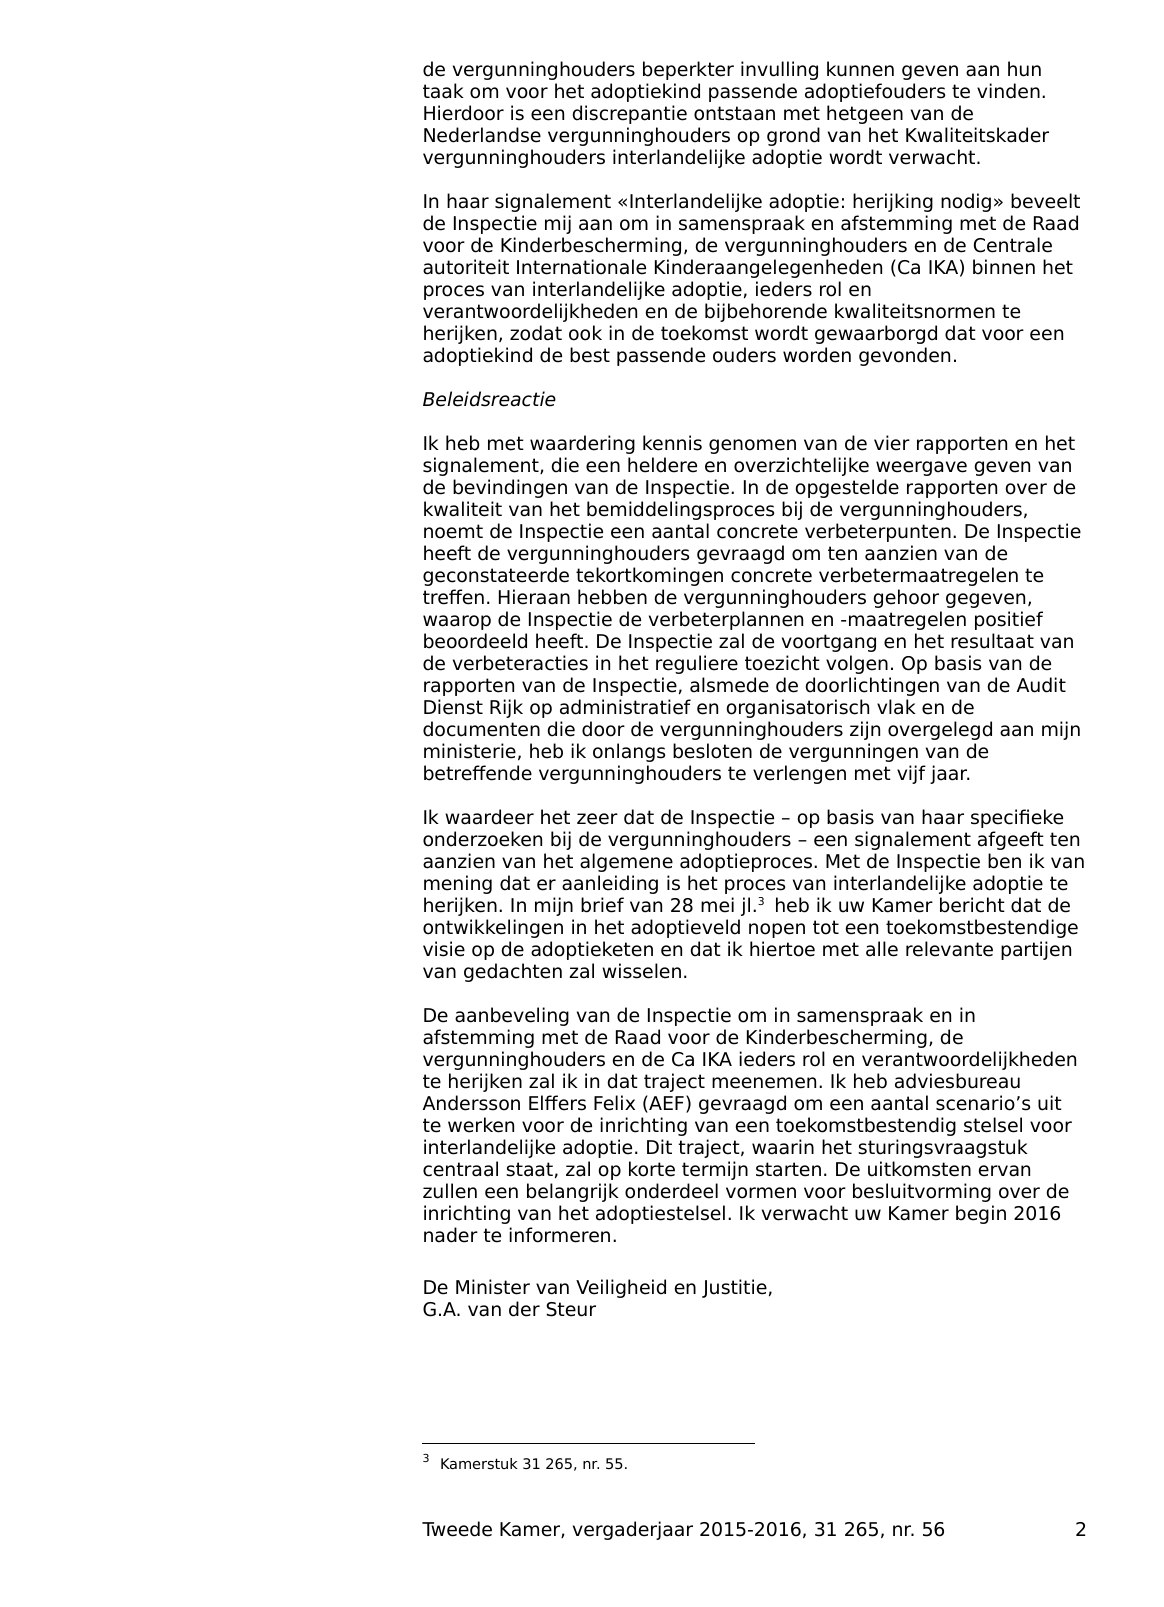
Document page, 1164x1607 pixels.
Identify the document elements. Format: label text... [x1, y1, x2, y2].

subtitle Beleidsreactie [422, 389, 1087, 411]
text De aanbeveling van de Inspectie om in samenspraak en in afstemming met de Raad voor de Kinderbescherming, de vergunninghouders en de Ca IKA ieders rol en verantwoordelijkheden te herijken zal ik in dat traject meenemen. Ik heb adviesbureau Andersson Elffers Felix (AEF) gevraagd om een aantal scenario’s uit te werken voor de inrichting van een toekomstbestendig stelsel voor interlandelijke adoptie. Dit traject, waarin het sturingsvraagstuk centraal staat, zal op korte termijn starten. De uitkomsten ervan zullen een belangrijk onderdeel vormen voor besluitvorming over de inrichting van het adoptiestelsel. Ik verwacht uw Kamer begin 2016 nader te informeren. [422, 1005, 1087, 1247]
text In haar signalement «Interlandelijke adoptie: herijking nodig» beveelt de Inspectie mij aan om in samenspraak en afstemming met de Raad voor de Kinderbescherming, de vergunninghouders en de Centrale autoriteit Internationale Kinderaangelegenheden (Ca IKA) binnen het proces van interlandelijke adoptie, ieders rol en verantwoordelijkheden en de bijbehorende kwaliteitsnormen te herijken, zodat ook in de toekomst wordt gewaarborgd dat voor een adoptiekind de best passende ouders worden gevonden. [422, 191, 1087, 367]
text Kamerstuk 31 265, nr. 55. [422, 1452, 1087, 1474]
text Ik waardeer het zeer dat de Inspectie – op basis van haar specifieke onderzoeken bij de vergunninghouders – een signalement afgeeft ten aanzien van het algemene adoptieproces. Met de Inspectie ben ik van mening dat er aanleiding is het proces van interlandelijke adoptie te herijken. In mijn brief van 28 mei jl. heb ik uw Kamer bericht dat de ontwikkelingen in het adoptieveld nopen tot een toekomstbestendige visie op de adoptieketen en dat ik hiertoe met alle relevante partijen van gedachten zal wisselen. [422, 807, 1087, 983]
text Ik heb met waardering kennis genomen van de vier rapporten en het signalement, die een heldere en overzichtelijke weergave geven van de bevindingen van de Inspectie. In de opgestelde rapporten over de kwaliteit van het bemiddelingsproces bij de vergunninghouders, noemt de Inspectie een aantal concrete verbeterpunten. De Inspectie heeft de vergunninghouders gevraagd om ten aanzien van de geconstateerde tekortkomingen concrete verbetermaatregelen te treffen. Hieraan hebben de vergunninghouders gehoor gegeven, waarop de Inspectie de verbeterplannen en -maatregelen positief beoordeeld heeft. De Inspectie zal de voortgang en het resultaat van de verbeteracties in het reguliere toezicht volgen. Op basis van de rapporten van de Inspectie, alsmede de doorlichtingen van de Audit Dienst Rijk op administratief en organisatorisch vlak en de documenten die door de vergunninghouders zijn overgelegd aan mijn ministerie, heb ik onlangs besloten de vergunningen van de betreffende vergunninghouders te verlengen met vijf jaar. [422, 433, 1087, 785]
text de vergunninghouders beperkter invulling kunnen geven aan hun taak om voor het adoptiekind passende adoptiefouders te vinden. Hierdoor is een discrepantie ontstaan met hetgeen van de Nederlandse vergunninghouders op grond van het Kwaliteitskader vergunninghouders interlandelijke adoptie wordt verwacht. [422, 59, 1087, 169]
text De Minister van Veiligheid en Justitie, G.A. van der Steur [422, 1277, 1087, 1321]
